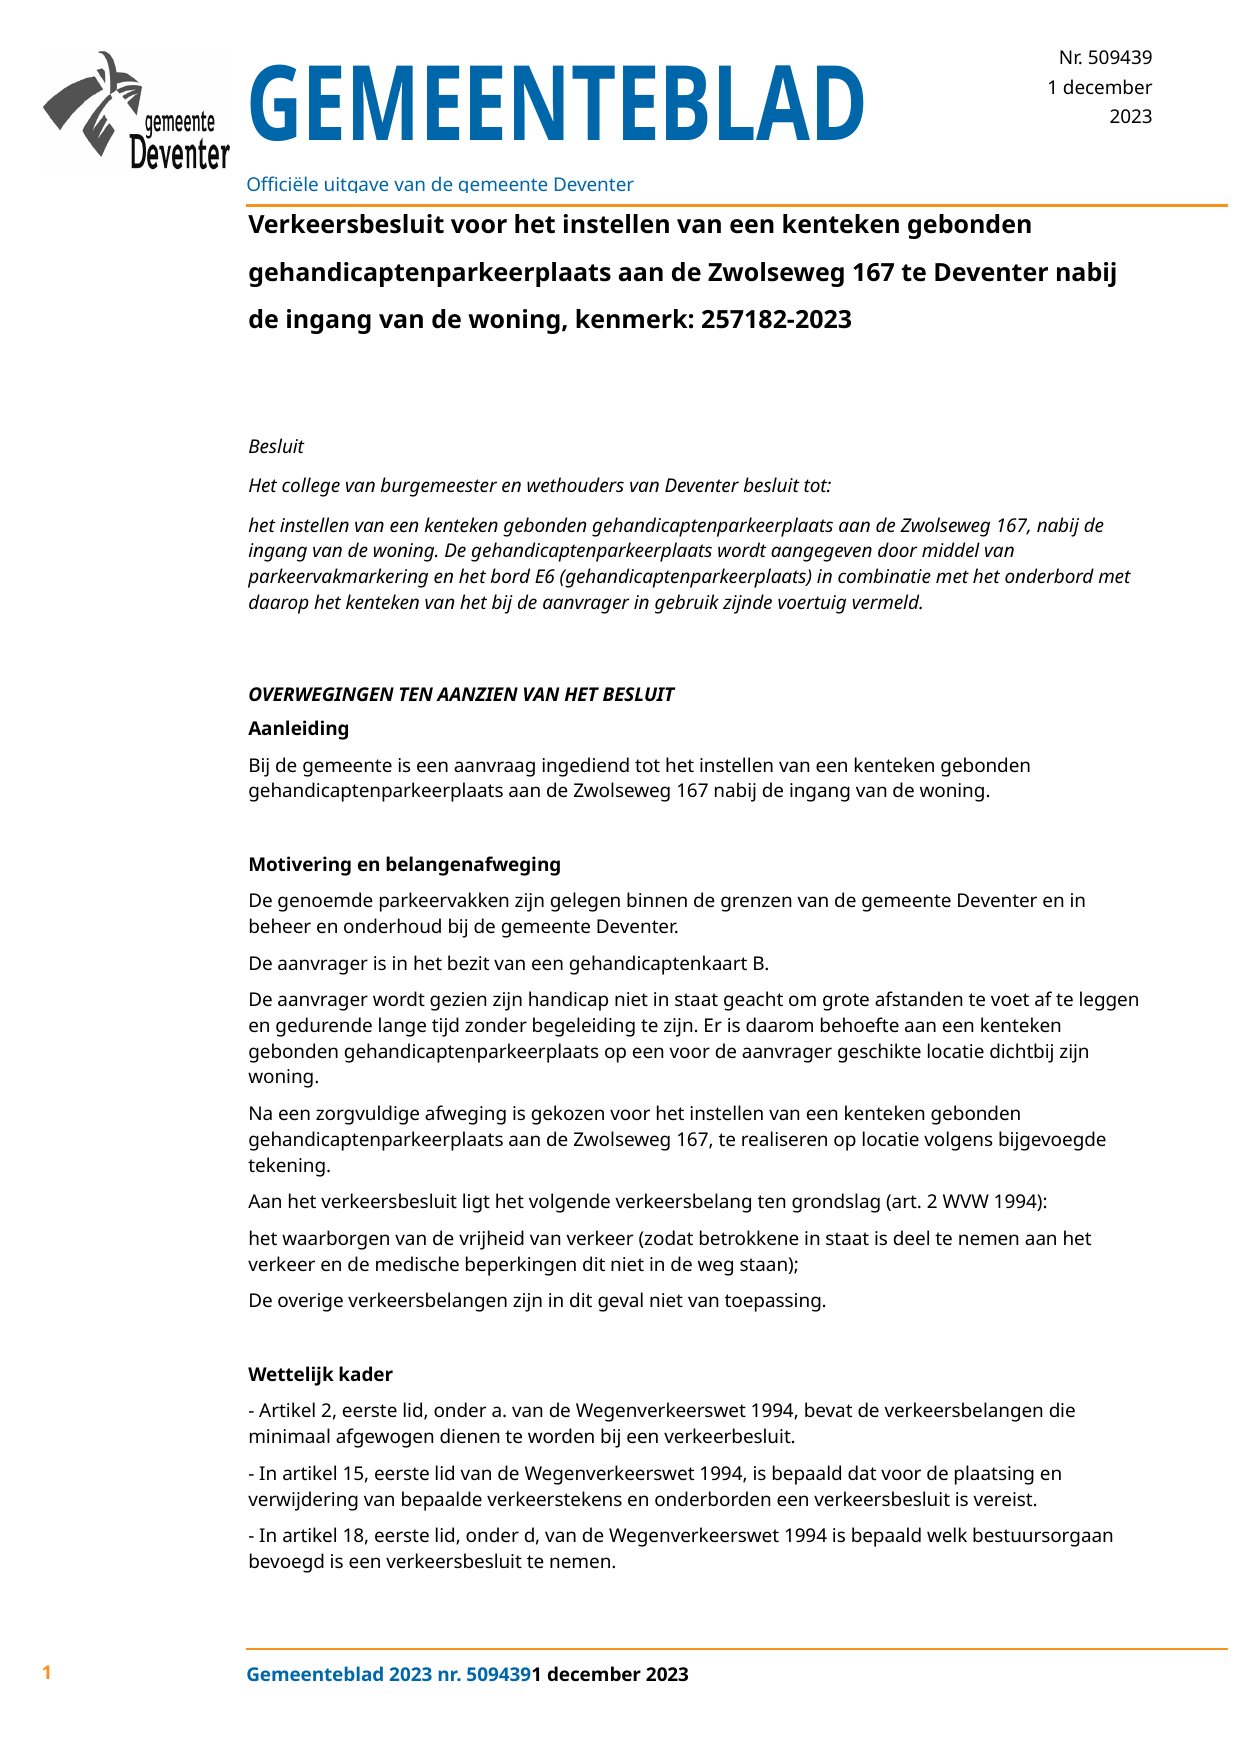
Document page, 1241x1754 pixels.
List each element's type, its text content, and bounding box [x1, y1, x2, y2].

text De aanvrager is in het bezit van een gehandicaptenkaart B. [248, 950, 1152, 976]
text het waarborgen van de vrijheid van verkeer (zodat betrokkene in staat is deel te nemen aan het verkeer en de medische beperkingen dit niet in de weg staan); [248, 1225, 1152, 1277]
text Motivering en belangenafweging [248, 851, 1152, 877]
text De aanvrager wordt gezien zijn handicap niet in staat geacht om grote afstanden te voet af te leggen en gedurende lange tijd zonder begeleiding te zijn. Er is daarom behoefte aan een kenteken gebonden gehandicaptenparkeerplaats op een voor de aanvrager geschikte locatie dichtbij zijn woning. [248, 987, 1152, 1089]
text - Artikel 2, eerste lid, onder a. van de Wegenverkeerswet 1994, bevat de verkeersbelangen die minimaal afgewogen dienen te worden bij een verkeerbesluit. [248, 1398, 1152, 1449]
text - In artikel 18, eerste lid, onder d, van de Wegenverkeerswet 1994 is bepaald welk bestuursorgaan bevoegd is een verkeersbesluit te nemen. [248, 1522, 1152, 1574]
text Bij de gemeente is een aanvraag ingediend tot het instellen van een kenteken gebonden gehandicaptenparkeerplaats aan de Zwolseweg 167 nabij de ingang van de woning. [248, 752, 1152, 803]
text Wettelijk kader [248, 1361, 1152, 1387]
text De overige verkeersbelangen zijn in dit geval niet van toepassing. [248, 1288, 1152, 1313]
text - In artikel 15, eerste lid van de Wegenverkeerswet 1994, is bepaald dat voor de plaatsing en verwijdering van bepaalde verkeerstekens en onderborden een verkeersbesluit is vereist. [248, 1460, 1152, 1511]
text De genoemde parkeervakken zijn gelegen binnen de grenzen van de gemeente Deventer en in beheer en onderhoud bij de gemeente Deventer. [248, 887, 1152, 939]
text Na een zorgvuldige afweging is gekozen voor het instellen van een kenteken gebonden gehandicaptenparkeerplaats aan de Zwolseweg 167, te realiseren op locatie volgens bijgevoegde tekening. [248, 1100, 1152, 1178]
picture [41, 47, 231, 172]
text Aan het verkeersbesluit ligt het volgende verkeersbelang ten grondslag (art. 2 WVW 1994): [248, 1188, 1152, 1214]
text Besluit [248, 433, 1152, 459]
text OVERWEGINGEN TEN AANZIEN VAN HET BESLUIT [248, 681, 1152, 707]
text Verkeersbesluit voor het instellen van een kenteken gebonden gehandicaptenparkeerplaats aan de Zwolseweg 167 te Deventer nabij de ingang van de woning, kenmerk: 257182-2023 [248, 207, 1152, 336]
text Aanleiding [248, 715, 1152, 741]
text het instellen van een kenteken gebonden gehandicaptenparkeerplaats aan de Zwolseweg 167, nabij de ingang van de woning. De gehandicaptenparkeerplaats wordt aangegeven door middel van parkeervakmarkering en het bord E6 (gehandicaptenparkeerplaats) in combinatie met het onderbord met daarop het kenteken van het bij de aanvrager in gebruik zijnde voertuig vermeld. [248, 512, 1152, 615]
text Het college van burgemeester en wethouders van Deventer besluit tot: [248, 472, 1152, 498]
